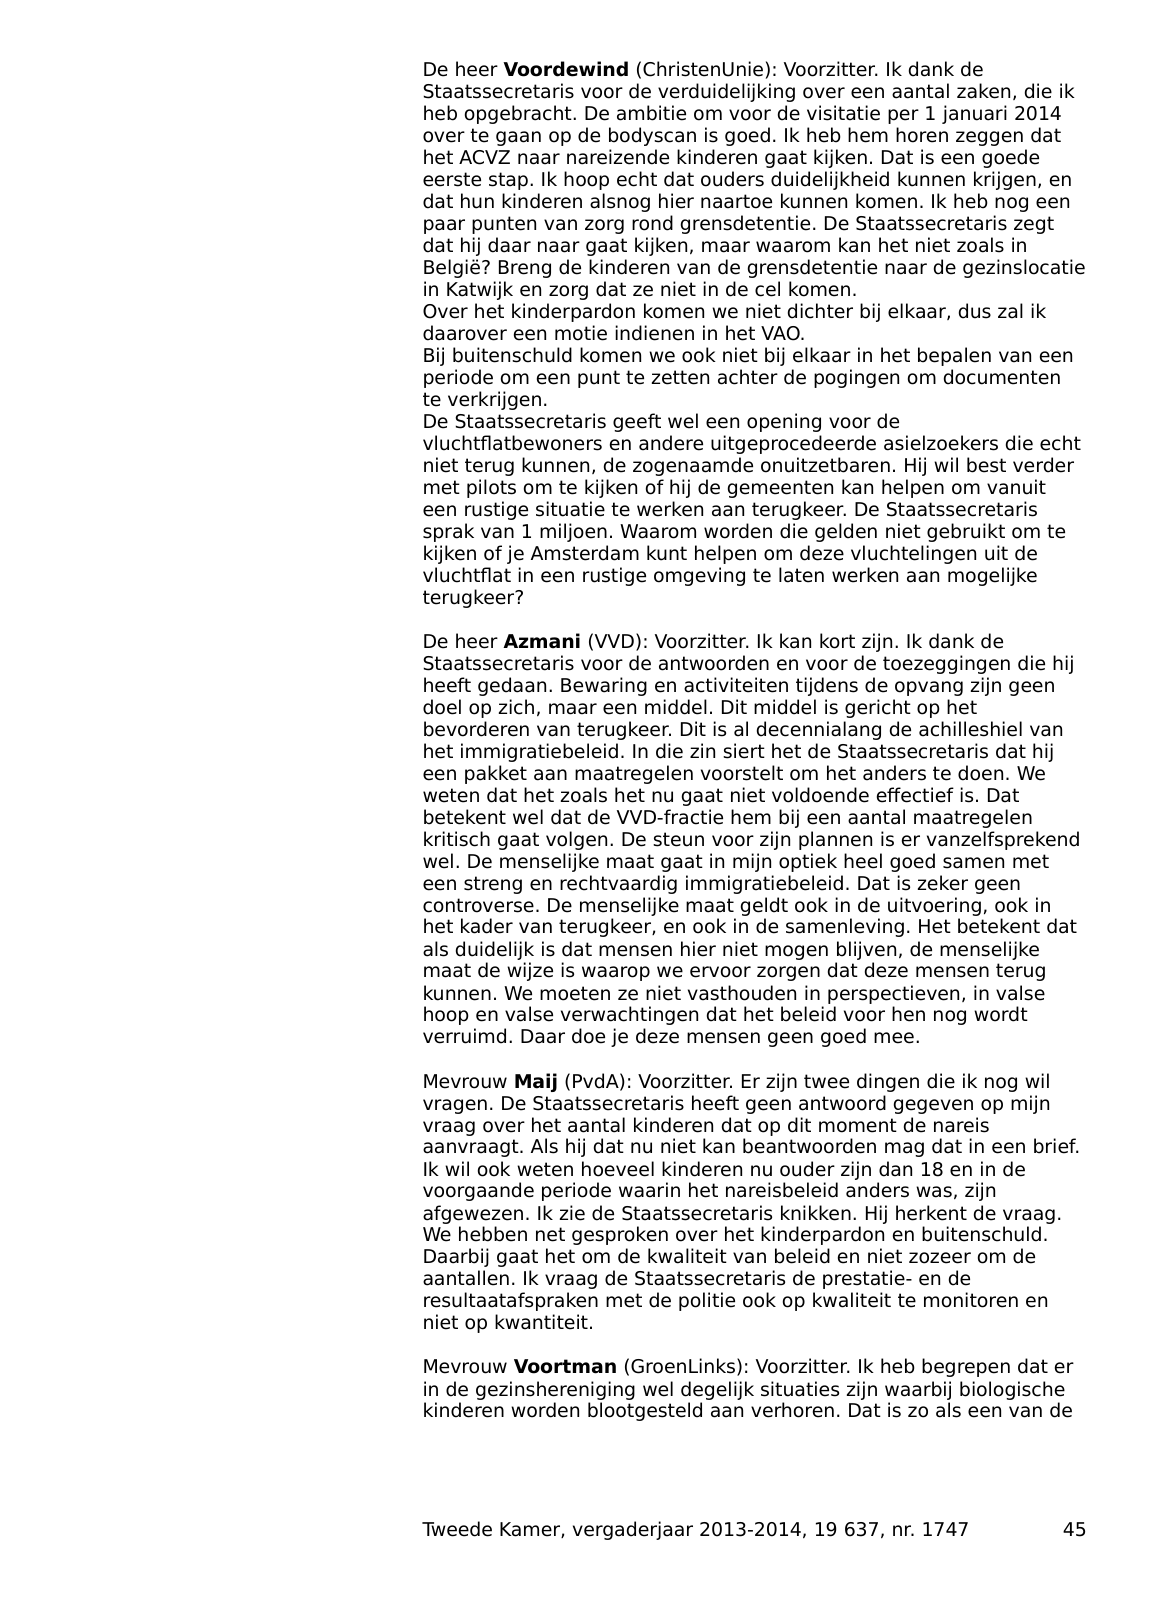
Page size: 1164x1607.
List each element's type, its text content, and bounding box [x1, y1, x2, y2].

text Mevrouw Voortman (GroenLinks): Voorzitter. Ik heb begrepen dat er in de gezinshereniging wel degelijk situaties zijn waarbij biologische kinderen worden blootgesteld aan verhoren. Dat is zo als een van de [422, 1356, 1087, 1422]
text Bij buitenschuld komen we ook niet bij elkaar in het bepalen van een periode om een punt te zetten achter de pogingen om documenten te verkrijgen. [422, 345, 1087, 411]
text Over het kinderpardon komen we niet dichter bij elkaar, dus zal ik daarover een motie indienen in het VAO. [422, 301, 1087, 345]
text De Staatssecretaris geeft wel een opening voor de vluchtflatbewoners en andere uitgeprocedeerde asielzoekers die echt niet terug kunnen, de zogenaamde onuitzetbaren. Hij wil best verder met pilots om te kijken of hij de gemeenten kan helpen om vanuit een rustige situatie te werken aan terugkeer. De Staatssecretaris sprak van 1 miljoen. Waarom worden die gelden niet gebruikt om te kijken of je Amsterdam kunt helpen om deze vluchtelingen uit de vluchtflat in een rustige omgeving te laten werken aan mogelijke terugkeer? [422, 411, 1087, 608]
text We hebben net gesproken over het kinderpardon en buitenschuld. Daarbij gaat het om de kwaliteit van beleid en niet zozeer om de aantallen. Ik vraag de Staatssecretaris de prestatie- en de resultaatafspraken met de politie ook op kwaliteit te monitoren en niet op kwantiteit. [422, 1224, 1087, 1334]
text De heer Voordewind (ChristenUnie): Voorzitter. Ik dank de Staatssecretaris voor de verduidelijking over een aantal zaken, die ik heb opgebracht. De ambitie om voor de visitatie per 1 januari 2014 over te gaan op de bodyscan is goed. Ik heb hem horen zeggen dat het ACVZ naar nareizende kinderen gaat kijken. Dat is een goede eerste stap. Ik hoop echt dat ouders duidelijkheid kunnen krijgen, en dat hun kinderen alsnog hier naartoe kunnen komen. Ik heb nog een paar punten van zorg rond grensdetentie. De Staatssecretaris zegt dat hij daar naar gaat kijken, maar waarom kan het niet zoals in België? Breng de kinderen van de grensdetentie naar de gezinslocatie in Katwijk en zorg dat ze niet in de cel komen. [422, 59, 1087, 301]
text Mevrouw Maij (PvdA): Voorzitter. Er zijn twee dingen die ik nog wil vragen. De Staatssecretaris heeft geen antwoord gegeven op mijn vraag over het aantal kinderen dat op dit moment de nareis aanvraagt. Als hij dat nu niet kan beantwoorden mag dat in een brief. Ik wil ook weten hoeveel kinderen nu ouder zijn dan 18 en in de voorgaande periode waarin het nareisbeleid anders was, zijn afgewezen. Ik zie de Staatssecretaris knikken. Hij herkent de vraag. [422, 1071, 1087, 1224]
text De heer Azmani (VVD): Voorzitter. Ik kan kort zijn. Ik dank de Staatssecretaris voor de antwoorden en voor de toezeggingen die hij heeft gedaan. Bewaring en activiteiten tijdens de opvang zijn geen doel op zich, maar een middel. Dit middel is gericht op het bevorderen van terugkeer. Dit is al decennialang de achilleshiel van het immigratiebeleid. In die zin siert het de Staatssecretaris dat hij een pakket aan maatregelen voorstelt om het anders te doen. We weten dat het zoals het nu gaat niet voldoende effectief is. Dat betekent wel dat de VVD-fractie hem bij een aantal maatregelen kritisch gaat volgen. De steun voor zijn plannen is er vanzelfsprekend wel. De menselijke maat gaat in mijn optiek heel goed samen met een streng en rechtvaardig immigratiebeleid. Dat is zeker geen controverse. De menselijke maat geldt ook in de uitvoering, ook in het kader van terugkeer, en ook in de samenleving. Het betekent dat als duidelijk is dat mensen hier niet mogen blijven, de menselijke maat de wijze is waarop we ervoor zorgen dat deze mensen terug kunnen. We moeten ze niet vasthouden in perspectieven, in valse hoop en valse verwachtingen dat het beleid voor hen nog wordt verruimd. Daar doe je deze mensen geen goed mee. [422, 631, 1087, 1048]
